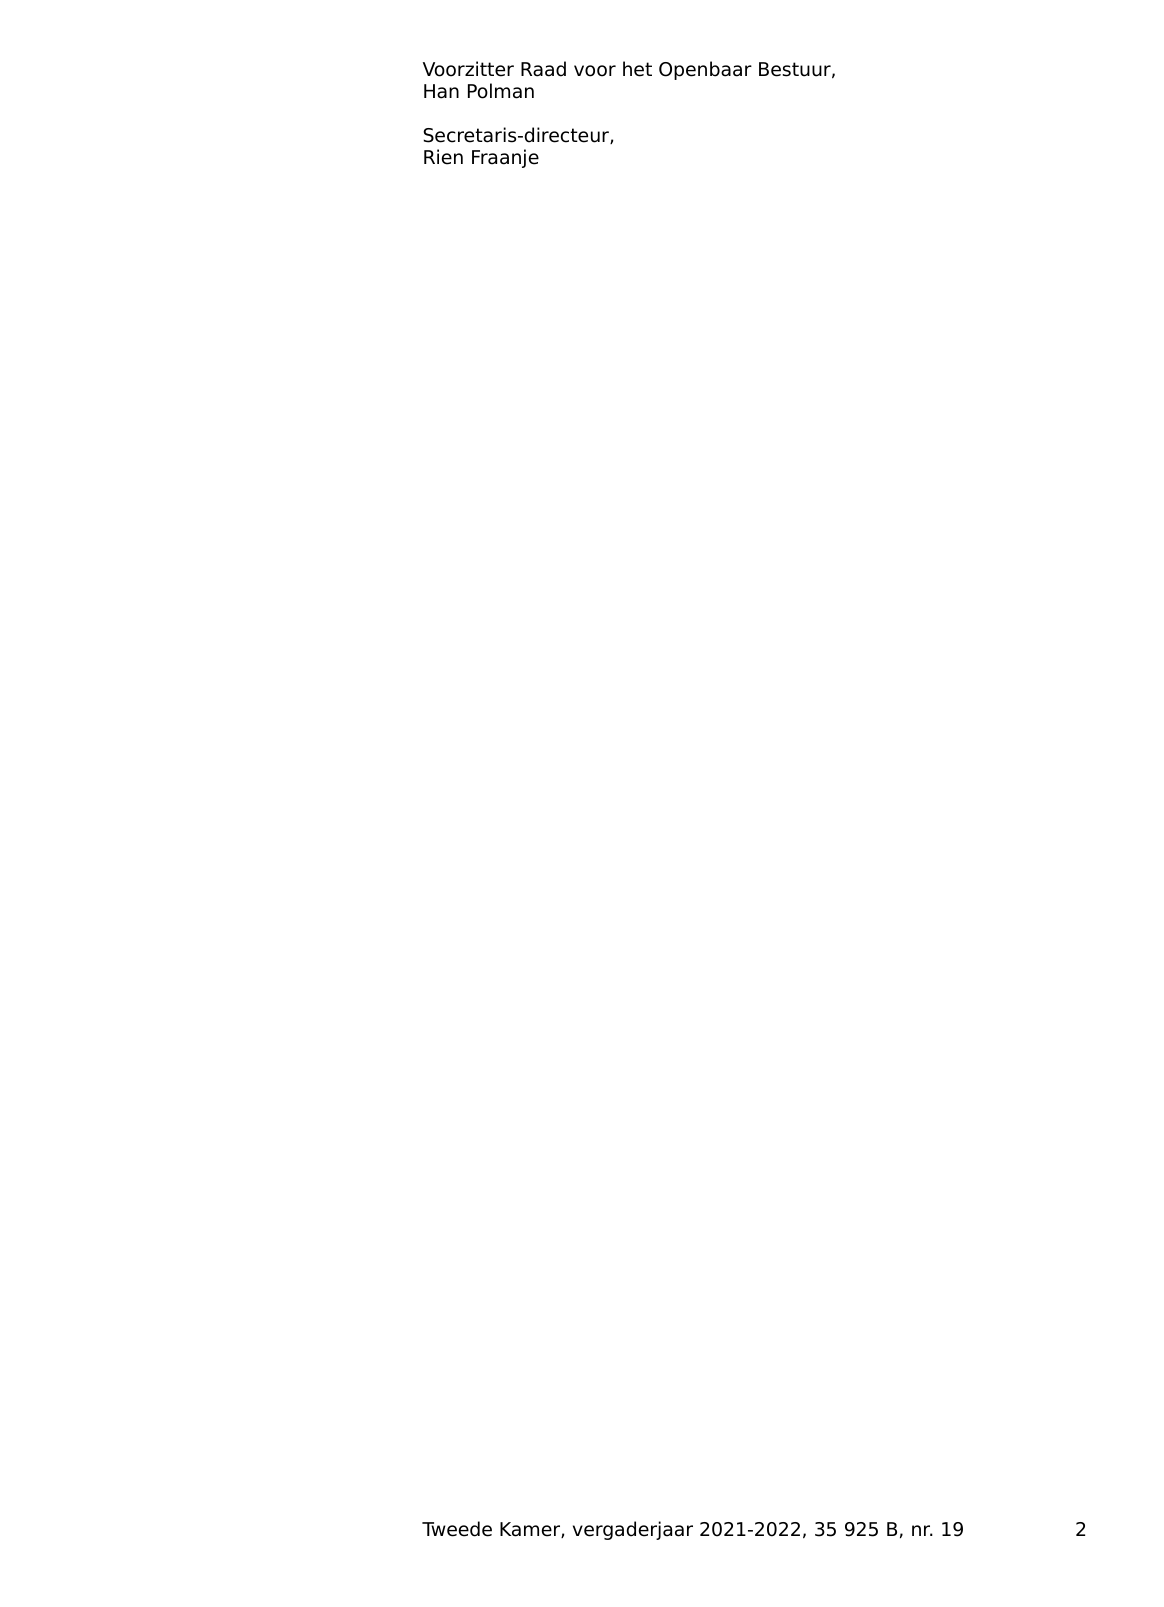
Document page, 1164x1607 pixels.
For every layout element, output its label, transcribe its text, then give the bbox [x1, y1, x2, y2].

text Voorzitter Raad voor het Openbaar Bestuur, Han Polman [422, 59, 1087, 103]
text Secretaris-directeur, Rien Fraanje [422, 125, 1087, 169]
